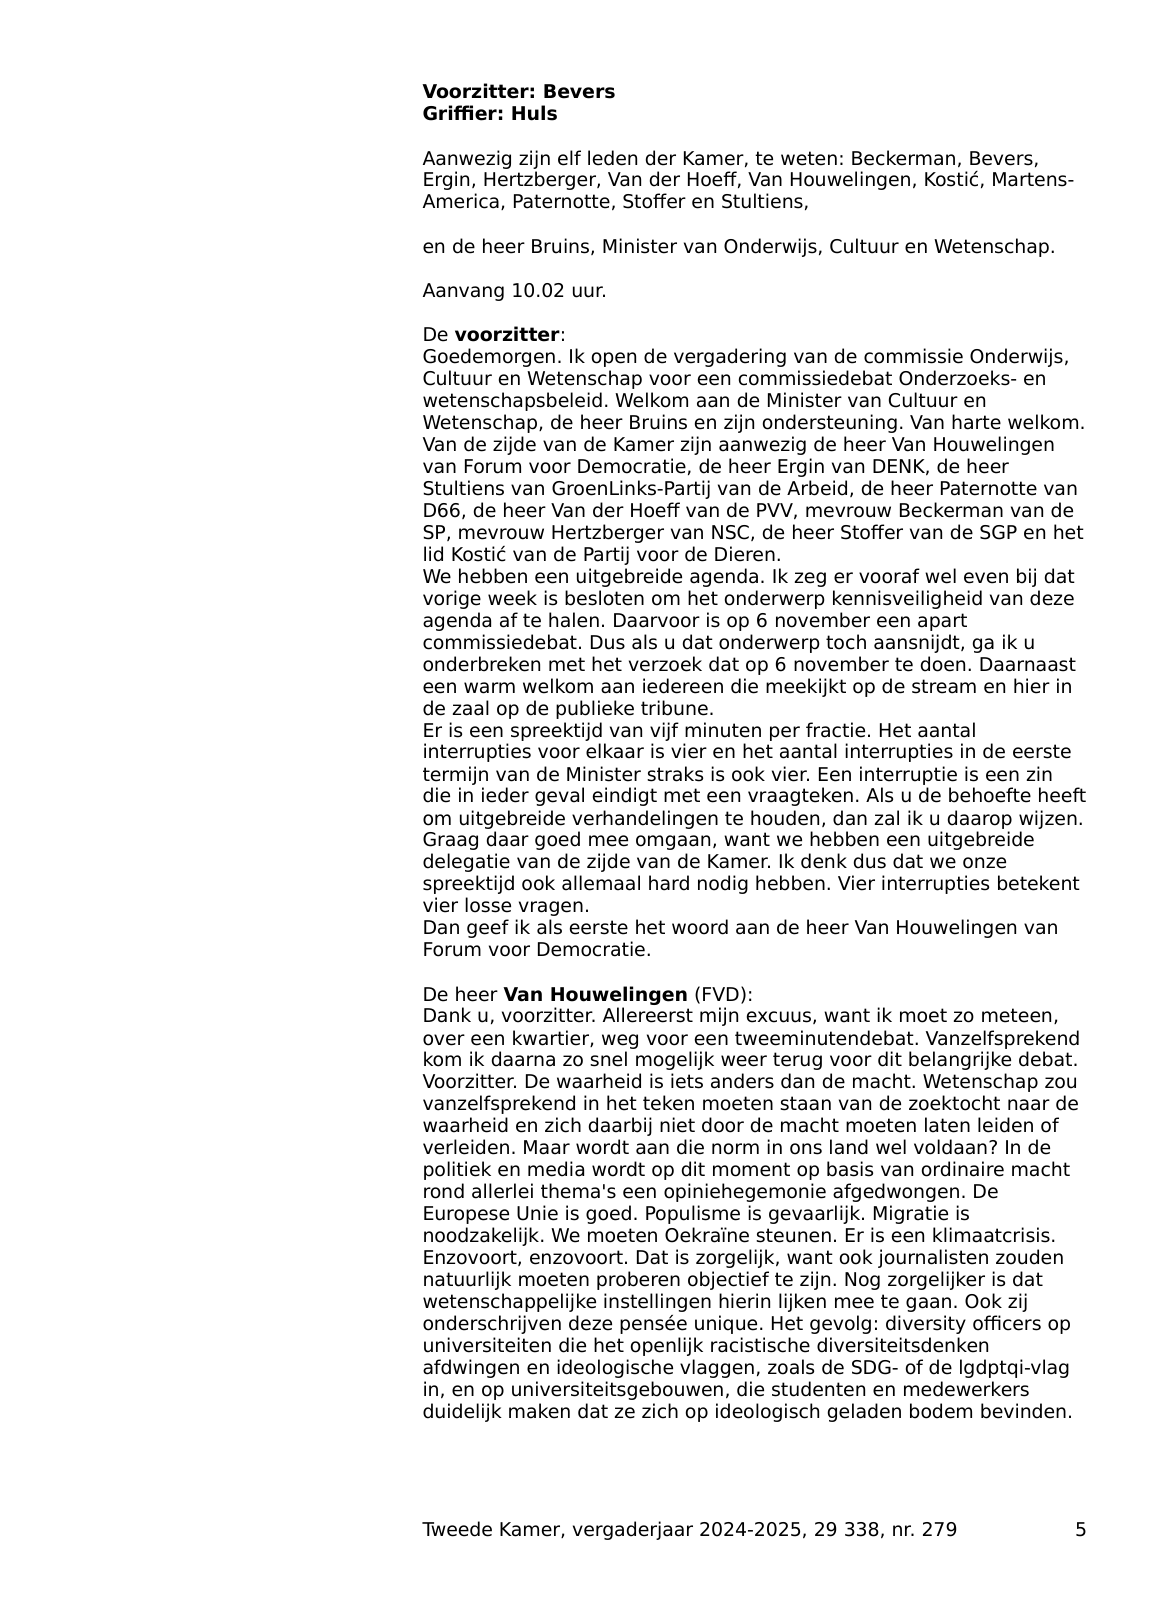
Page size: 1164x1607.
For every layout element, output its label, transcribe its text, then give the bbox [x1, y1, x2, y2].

text Aanvang 10.02 uur. [422, 280, 1087, 302]
text De voorzitter: [422, 324, 1087, 346]
text We hebben een uitgebreide agenda. Ik zeg er vooraf wel even bij dat vorige week is besloten om het onderwerp kennisveiligheid van deze agenda af te halen. Daarvoor is op 6 november een apart commissiedebat. Dus als u dat onderwerp toch aansnijdt, ga ik u onderbreken met het verzoek dat op 6 november te doen. Daarnaast een warm welkom aan iedereen die meekijkt op de stream en hier in de zaal op de publieke tribune. [422, 566, 1087, 719]
text Aanwezig zijn elf leden der Kamer, te weten: Beckerman, Bevers, Ergin, Hertzberger, Van der Hoeff, Van Houwelingen, Kostić, Martens-America, Paternotte, Stoffer en Stultiens, [422, 147, 1087, 213]
text Dank u, voorzitter. Allereerst mijn excuus, want ik moet zo meteen, over een kwartier, weg voor een tweeminutendebat. Vanzelfsprekend kom ik daarna zo snel mogelijk weer terug voor dit belangrijke debat. [422, 1005, 1087, 1071]
text Voorzitter. De waarheid is iets anders dan de macht. Wetenschap zou vanzelfsprekend in het teken moeten staan van de zoektocht naar de waarheid en zich daarbij niet door de macht moeten laten leiden of verleiden. Maar wordt aan die norm in ons land wel voldaan? In de politiek en media wordt op dit moment op basis van ordinaire macht rond allerlei thema's een opiniehegemonie afgedwongen. De Europese Unie is goed. Populisme is gevaarlijk. Migratie is noodzakelijk. We moeten Oekraïne steunen. Er is een klimaatcrisis. Enzovoort, enzovoort. Dat is zorgelijk, want ook journalisten zouden natuurlijk moeten proberen objectief te zijn. Nog zorgelijker is dat wetenschappelijke instellingen hierin lijken mee te gaan. Ook zij onderschrijven deze pensée unique. Het gevolg: diversity officers op universiteiten die het openlijk racistische diversiteitsdenken afdwingen en ideologische vlaggen, zoals de SDG- of de lgdptqi-vlag in, en op universiteitsgebouwen, die studenten en medewerkers duidelijk maken dat ze zich op ideologisch geladen bodem bevinden. [422, 1071, 1087, 1423]
text Dan geef ik als eerste het woord aan de heer Van Houwelingen van Forum voor Democratie. [422, 917, 1087, 961]
text en de heer Bruins, Minister van Onderwijs, Cultuur en Wetenschap. [422, 236, 1087, 257]
text De heer Van Houwelingen (FVD): [422, 983, 1087, 1005]
text Griffier: Huls [422, 103, 1087, 125]
text Er is een spreektijd van vijf minuten per fractie. Het aantal interrupties voor elkaar is vier en het aantal interrupties in de eerste termijn van de Minister straks is ook vier. Een interruptie is een zin die in ieder geval eindigt met een vraagteken. Als u de behoefte heeft om uitgebreide verhandelingen te houden, dan zal ik u daarop wijzen. Graag daar goed mee omgaan, want we hebben een uitgebreide delegatie van de zijde van de Kamer. Ik denk dus dat we onze spreektijd ook allemaal hard nodig hebben. Vier interrupties betekent vier losse vragen. [422, 719, 1087, 917]
text Goedemorgen. Ik open de vergadering van de commissie Onderwijs, Cultuur en Wetenschap voor een commissiedebat Onderzoeks- en wetenschapsbeleid. Welkom aan de Minister van Cultuur en Wetenschap, de heer Bruins en zijn ondersteuning. Van harte welkom. Van de zijde van de Kamer zijn aanwezig de heer Van Houwelingen van Forum voor Democratie, de heer Ergin van DENK, de heer Stultiens van GroenLinks-Partij van de Arbeid, de heer Paternotte van D66, de heer Van der Hoeff van de PVV, mevrouw Beckerman van de SP, mevrouw Hertzberger van NSC, de heer Stoffer van de SGP en het lid Kostić van de Partij voor de Dieren. [422, 346, 1087, 566]
text Voorzitter: Bevers [422, 81, 1087, 103]
